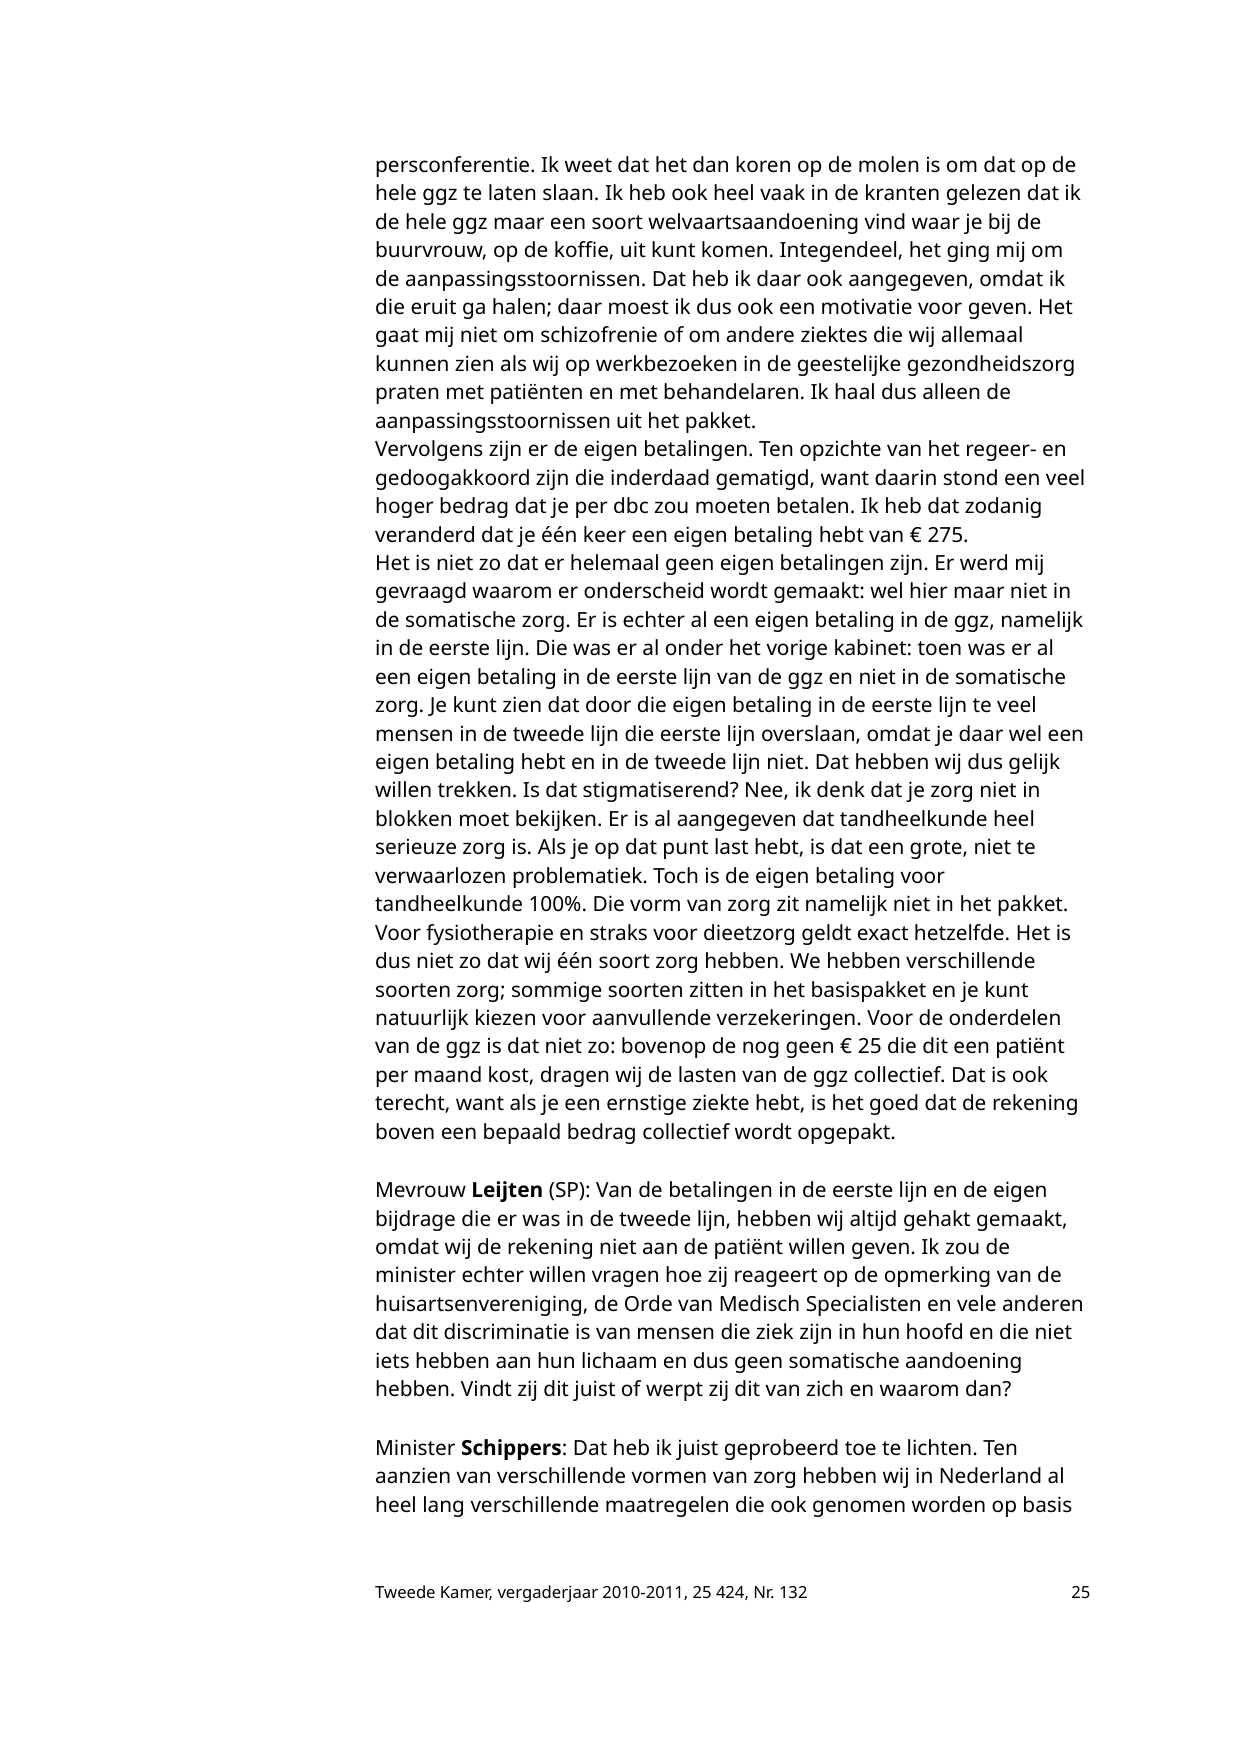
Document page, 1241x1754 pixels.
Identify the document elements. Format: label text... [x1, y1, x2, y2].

text Mevrouw Leijten (SP): Van de betalingen in de eerste lijn en de eigen bijdrage die er was in de tweede lijn, hebben wij altijd gehakt gemaakt, omdat wij de rekening niet aan de patiënt willen geven. Ik zou de minister echter willen vragen hoe zij reageert op de opmerking van de huisartsenvereniging, de Orde van Medisch Specialisten en vele anderen dat dit discriminatie is van mensen die ziek zijn in hun hoofd en die niet iets hebben aan hun lichaam en dus geen somatische aandoening hebben. Vindt zij dit juist of werpt zij dit van zich en waarom dan? [375, 1175, 1090, 1403]
text Het is niet zo dat er helemaal geen eigen betalingen zijn. Er werd mij gevraagd waarom er onderscheid wordt gemaakt: wel hier maar niet in de somatische zorg. Er is echter al een eigen betaling in de ggz, namelijk in de eerste lijn. Die was er al onder het vorige kabinet: toen was er al een eigen betaling in de eerste lijn van de ggz en niet in de somatische zorg. Je kunt zien dat door die eigen betaling in de eerste lijn te veel mensen in de tweede lijn die eerste lijn overslaan, omdat je daar wel een eigen betaling hebt en in de tweede lijn niet. Dat hebben wij dus gelijk willen trekken. Is dat stigmatiserend? Nee, ik denk dat je zorg niet in blokken moet bekijken. Er is al aangegeven dat tandheelkunde heel serieuze zorg is. Als je op dat punt last hebt, is dat een grote, niet te verwaarlozen problematiek. Toch is de eigen betaling voor tandheelkunde 100%. Die vorm van zorg zit namelijk niet in het pakket. Voor fysiotherapie en straks voor dieetzorg geldt exact hetzelfde. Het is dus niet zo dat wij één soort zorg hebben. We hebben verschillende soorten zorg; sommige soorten zitten in het basispakket en je kunt natuurlijk kiezen voor aanvullende verzekeringen. Voor de onderdelen van de ggz is dat niet zo: bovenop de nog geen € 25 die dit een patiënt per maand kost, dragen wij de lasten van de ggz collectief. Dat is ook terecht, want als je een ernstige ziekte hebt, is het goed dat de rekening boven een bepaald bedrag collectief wordt opgepakt. [375, 548, 1090, 1145]
text persconferentie. Ik weet dat het dan koren op de molen is om dat op de hele ggz te laten slaan. Ik heb ook heel vaak in de kranten gelezen dat ik de hele ggz maar een soort welvaartsaandoening vind waar je bij de buurvrouw, op de koffie, uit kunt komen. Integendeel, het ging mij om de aanpassingsstoornissen. Dat heb ik daar ook aangegeven, omdat ik die eruit ga halen; daar moest ik dus ook een motivatie voor geven. Het gaat mij niet om schizofrenie of om andere ziektes die wij allemaal kunnen zien als wij op werkbezoeken in de geestelijke gezondheidszorg praten met patiënten en met behandelaren. Ik haal dus alleen de aanpassingsstoornissen uit het pakket. [375, 150, 1090, 434]
text Minister Schippers: Dat heb ik juist geprobeerd toe te lichten. Ten aanzien van verschillende vormen van zorg hebben wij in Nederland al heel lang verschillende maatregelen die ook genomen worden op basis [375, 1433, 1090, 1518]
text Vervolgens zijn er de eigen betalingen. Ten opzichte van het regeer- en gedoogakkoord zijn die inderdaad gematigd, want daarin stond een veel hoger bedrag dat je per dbc zou moeten betalen. Ik heb dat zodanig veranderd dat je één keer een eigen betaling hebt van € 275. [375, 434, 1090, 548]
